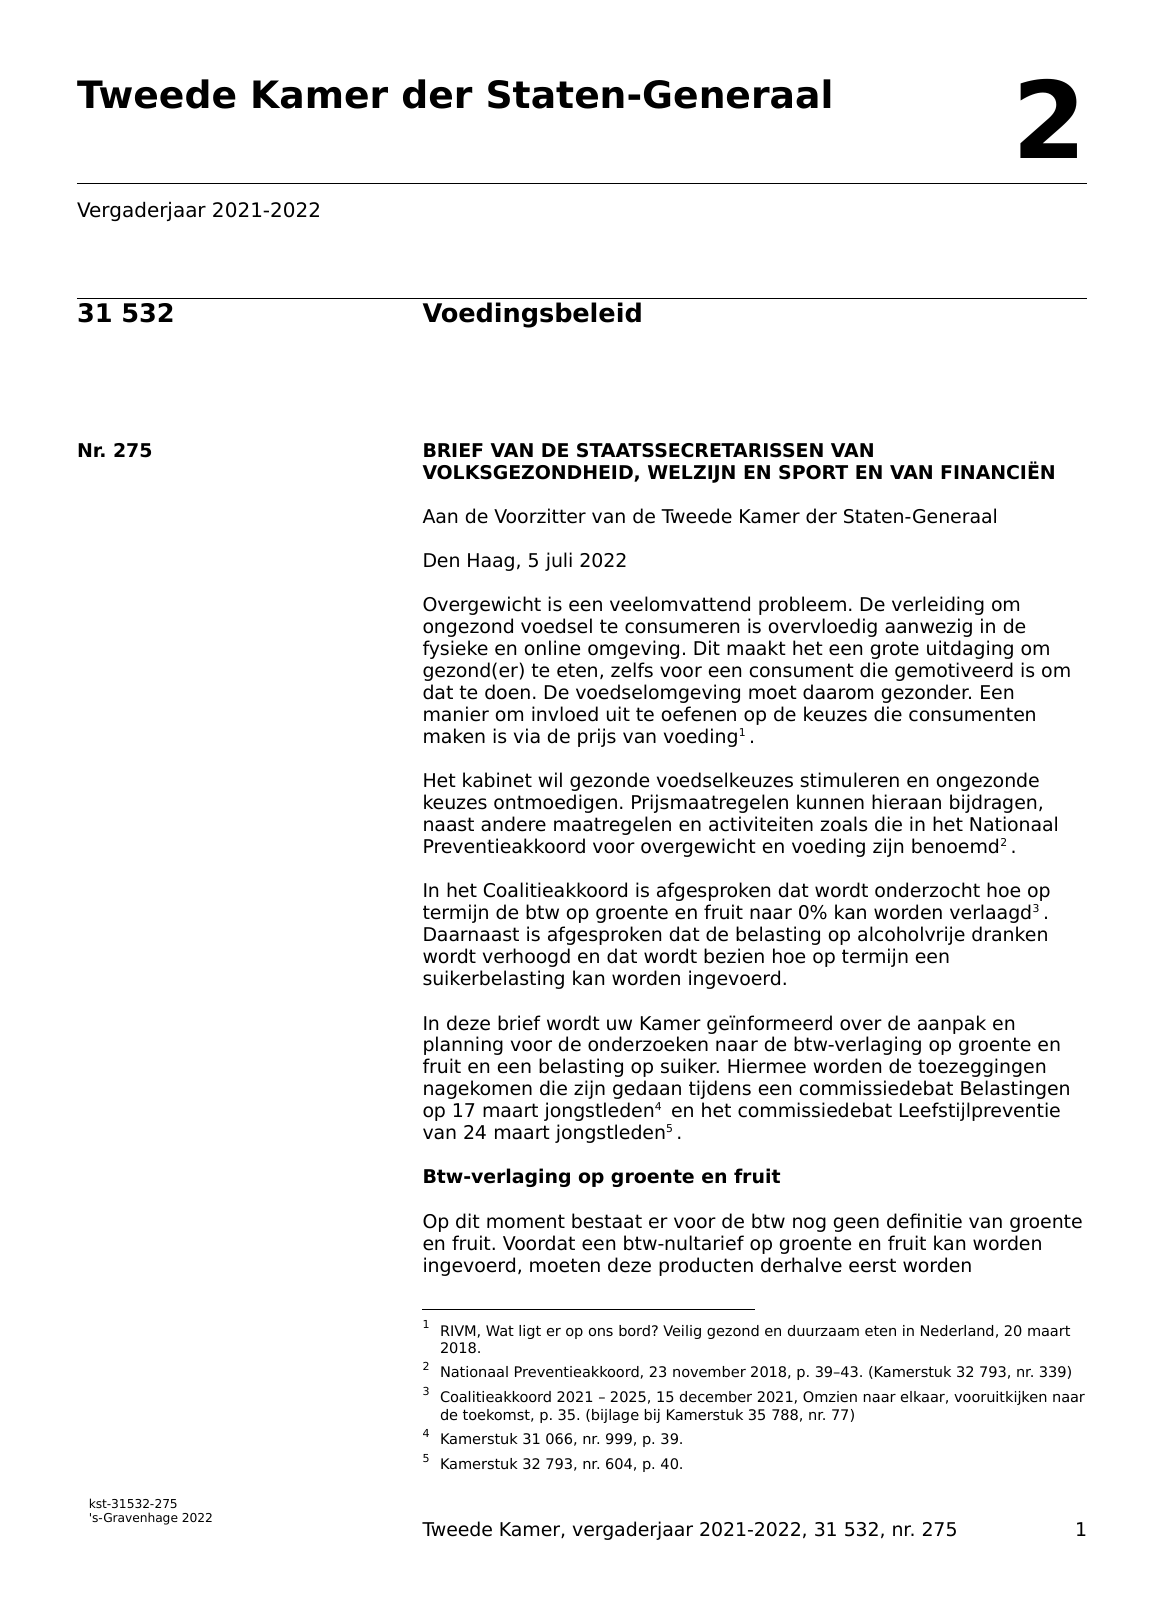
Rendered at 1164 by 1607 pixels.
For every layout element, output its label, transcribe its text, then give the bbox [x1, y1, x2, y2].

text Nationaal Preventieakkoord, 23 november 2018, p. 39–43. (Kamerstuk 32 793, nr. 339) [422, 1360, 1087, 1382]
text Op dit moment bestaat er voor de btw nog geen definitie van groente en fruit. Voordat een btw-nultarief op groente en fruit kan worden ingevoerd, moeten deze producten derhalve eerst worden [422, 1211, 1087, 1277]
text Den Haag, 5 juli 2022 [422, 550, 1087, 572]
table_cell Vergaderjaar 2021-2022 [77, 184, 1087, 298]
text In deze brief wordt uw Kamer geïnformeerd over de aanpak en planning voor de onderzoeken naar de btw-verlaging op groente en fruit en een belasting op suiker. Hiermee worden de toezeggingen nagekomen die zijn gedaan tijdens een commissiedebat Belastingen op 17 maart jongstleden en het commissiedebat Leefstijlpreventie van 24 maart jongstleden. [422, 1012, 1087, 1144]
subtitle Btw-verlaging op groente en fruit [422, 1166, 1087, 1188]
table_header Tweede Kamer der Staten-Generaal [77, 59, 886, 183]
table_header 2 [886, 59, 1087, 183]
text Kamerstuk 32 793, nr. 604, p. 40. [422, 1452, 1087, 1474]
text Aan de Voorzitter van de Tweede Kamer der Staten-Generaal [422, 506, 1087, 528]
text In het Coalitieakkoord is afgesproken dat wordt onderzocht hoe op termijn de btw op groente en fruit naar 0% kan worden verlaagd. Daarnaast is afgesproken dat de belasting op alcoholvrije dranken wordt verhoogd en dat wordt bezien hoe op termijn een suikerbelasting kan worden ingevoerd. [422, 880, 1087, 990]
text Overgewicht is een veelomvattend probleem. De verleiding om ongezond voedsel te consumeren is overvloedig aanwezig in de fysieke en online omgeving. Dit maakt het een grote uitdaging om gezond(er) te eten, zelfs voor een consument die gemotiveerd is om dat te doen. De voedselomgeving moet daarom gezonder. Een manier om invloed uit te oefenen op de keuzes die consumenten maken is via de prijs van voeding. [422, 594, 1087, 748]
text kst-31532-275 [88, 1497, 323, 1511]
text Kamerstuk 31 066, nr. 999, p. 39. [422, 1427, 1087, 1449]
subtitle 31 532 Voedingsbeleid [77, 299, 1087, 329]
text RIVM, Wat ligt er op ons bord? Veilig gezond en duurzaam eten in Nederland, 20 maart 2018. [422, 1318, 1087, 1357]
text 's-Gravenhage 2022 [88, 1511, 323, 1525]
subtitle Nr. 275 BRIEF VAN DE STAATSSECRETARISSEN VAN VOLKSGEZONDHEID, WELZIJN EN SPORT EN VAN FINANCIËN [77, 440, 1087, 484]
text Coalitieakkoord 2021 – 2025, 15 december 2021, Omzien naar elkaar, vooruitkijken naar de toekomst, p. 35. (bijlage bij Kamerstuk 35 788, nr. 77) [422, 1385, 1087, 1424]
text Het kabinet wil gezonde voedselkeuzes stimuleren en ongezonde keuzes ontmoedigen. Prijsmaatregelen kunnen hieraan bijdragen, naast andere maatregelen en activiteiten zoals die in het Nationaal Preventieakkoord voor overgewicht en voeding zijn benoemd. [422, 770, 1087, 858]
